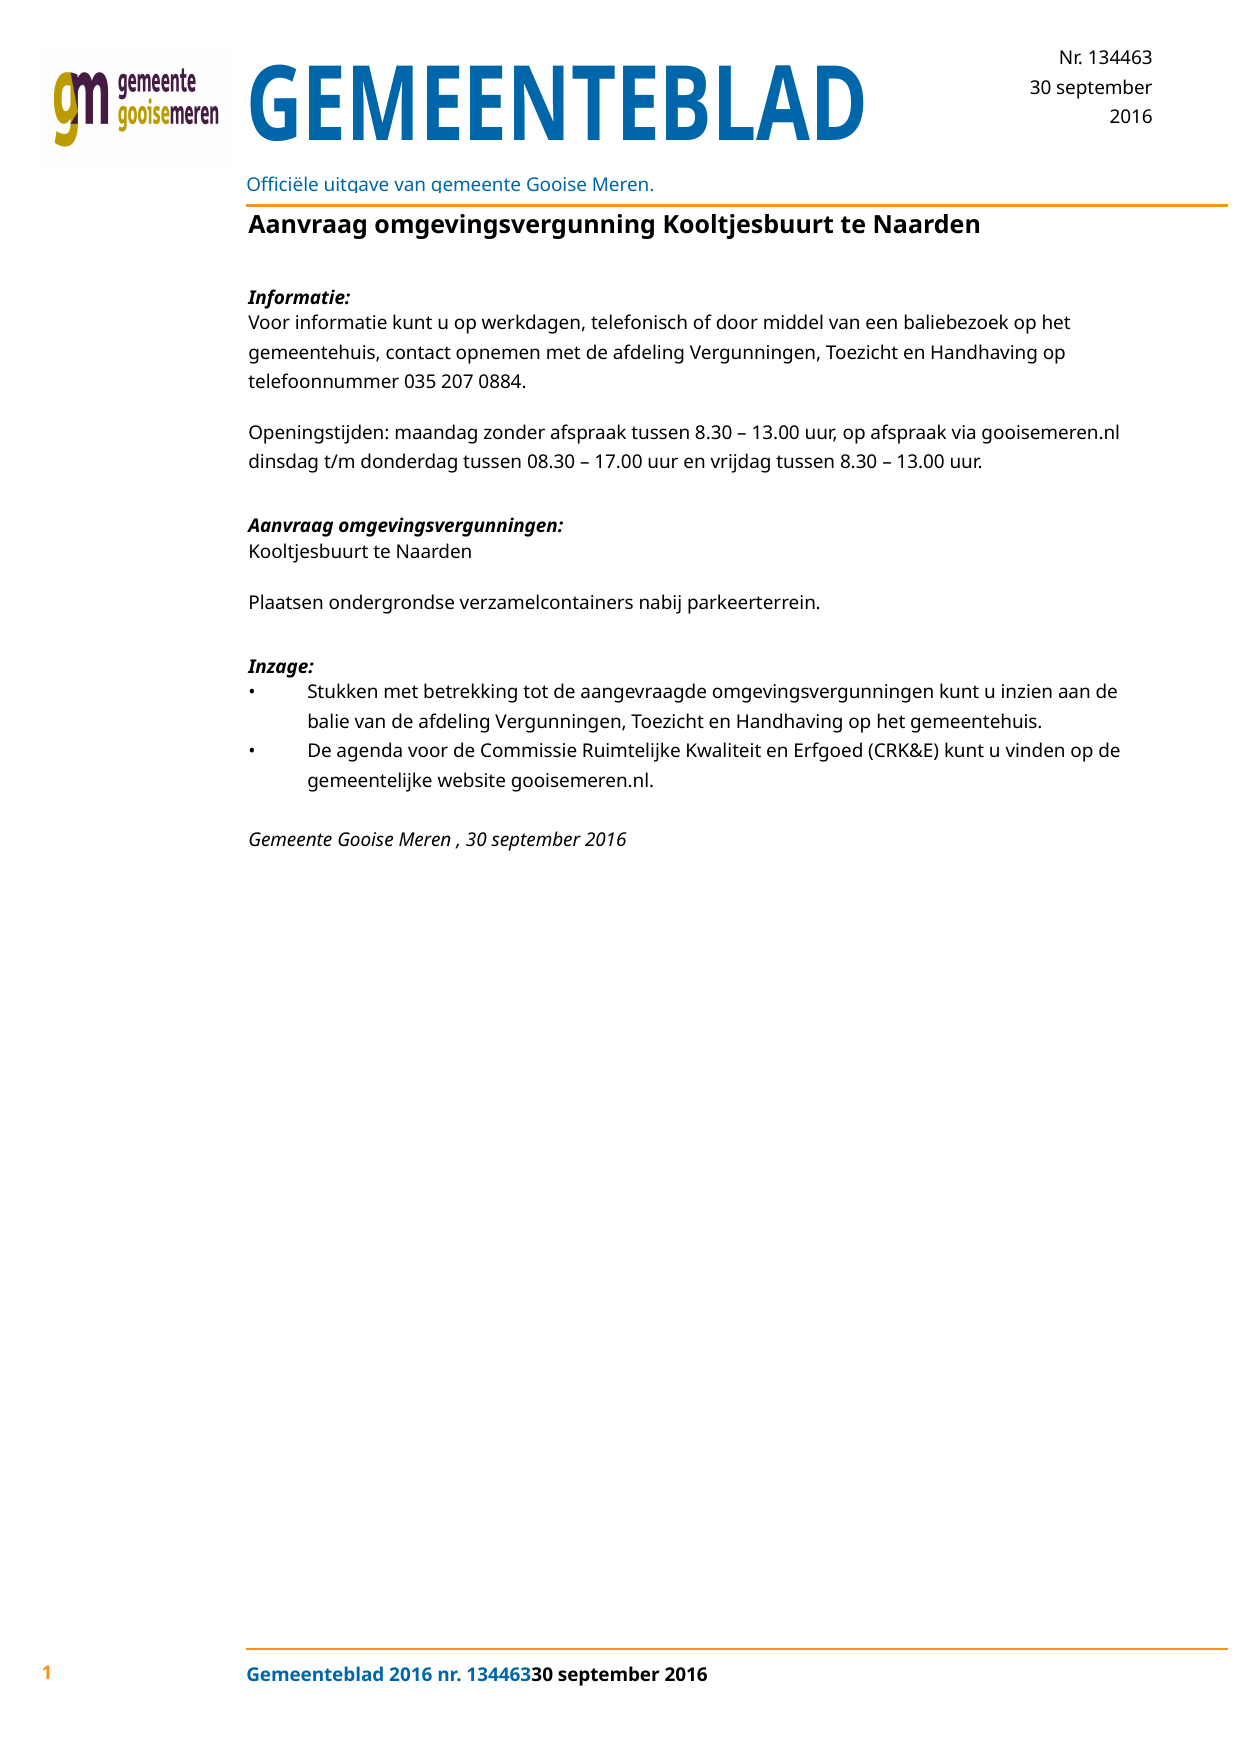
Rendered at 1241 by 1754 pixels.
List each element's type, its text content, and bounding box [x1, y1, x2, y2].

text Aanvraag omgevingsvergunning Kooltjesbuurt te Naarden [248, 207, 1152, 241]
text Aanvraag omgevingsvergunningen: [248, 513, 1152, 538]
text Informatie: [248, 284, 1152, 309]
text Gemeente Gooise Meren , 30 september 2016 [248, 826, 1152, 852]
list Stukken met betrekking tot de aangevraagde omgevingsvergunningen kunt u inzien aan de balie van de afdeling Vergunningen, Toezicht en Handhaving op het gemeentehuis. [248, 678, 1152, 734]
picture [41, 47, 231, 172]
text Inzage: [248, 653, 1152, 678]
text Voor informatie kunt u op werkdagen, telefonisch of door middel van een baliebezoek op het gemeentehuis, contact opnemen met de afdeling Vergunningen, Toezicht en Handhaving op telefoonnummer 035 207 0884. [248, 309, 1152, 394]
text Kooltjesbuurt te Naarden [248, 538, 1152, 564]
text Plaatsen ondergrondse verzamelcontainers nabij parkeerterrein. [248, 589, 1152, 614]
text Openingstijden: maandag zonder afspraak tussen 8.30 – 13.00 uur, op afspraak via gooisemeren.nl dinsdag t/m donderdag tussen 08.30 – 17.00 uur en vrijdag tussen 8.30 – 13.00 uur. [248, 419, 1152, 474]
list De agenda voor de Commissie Ruimtelijke Kwaliteit en Erfgoed (CRK&E) kunt u vinden op de gemeentelijke website gooisemeren.nl. [248, 738, 1152, 793]
